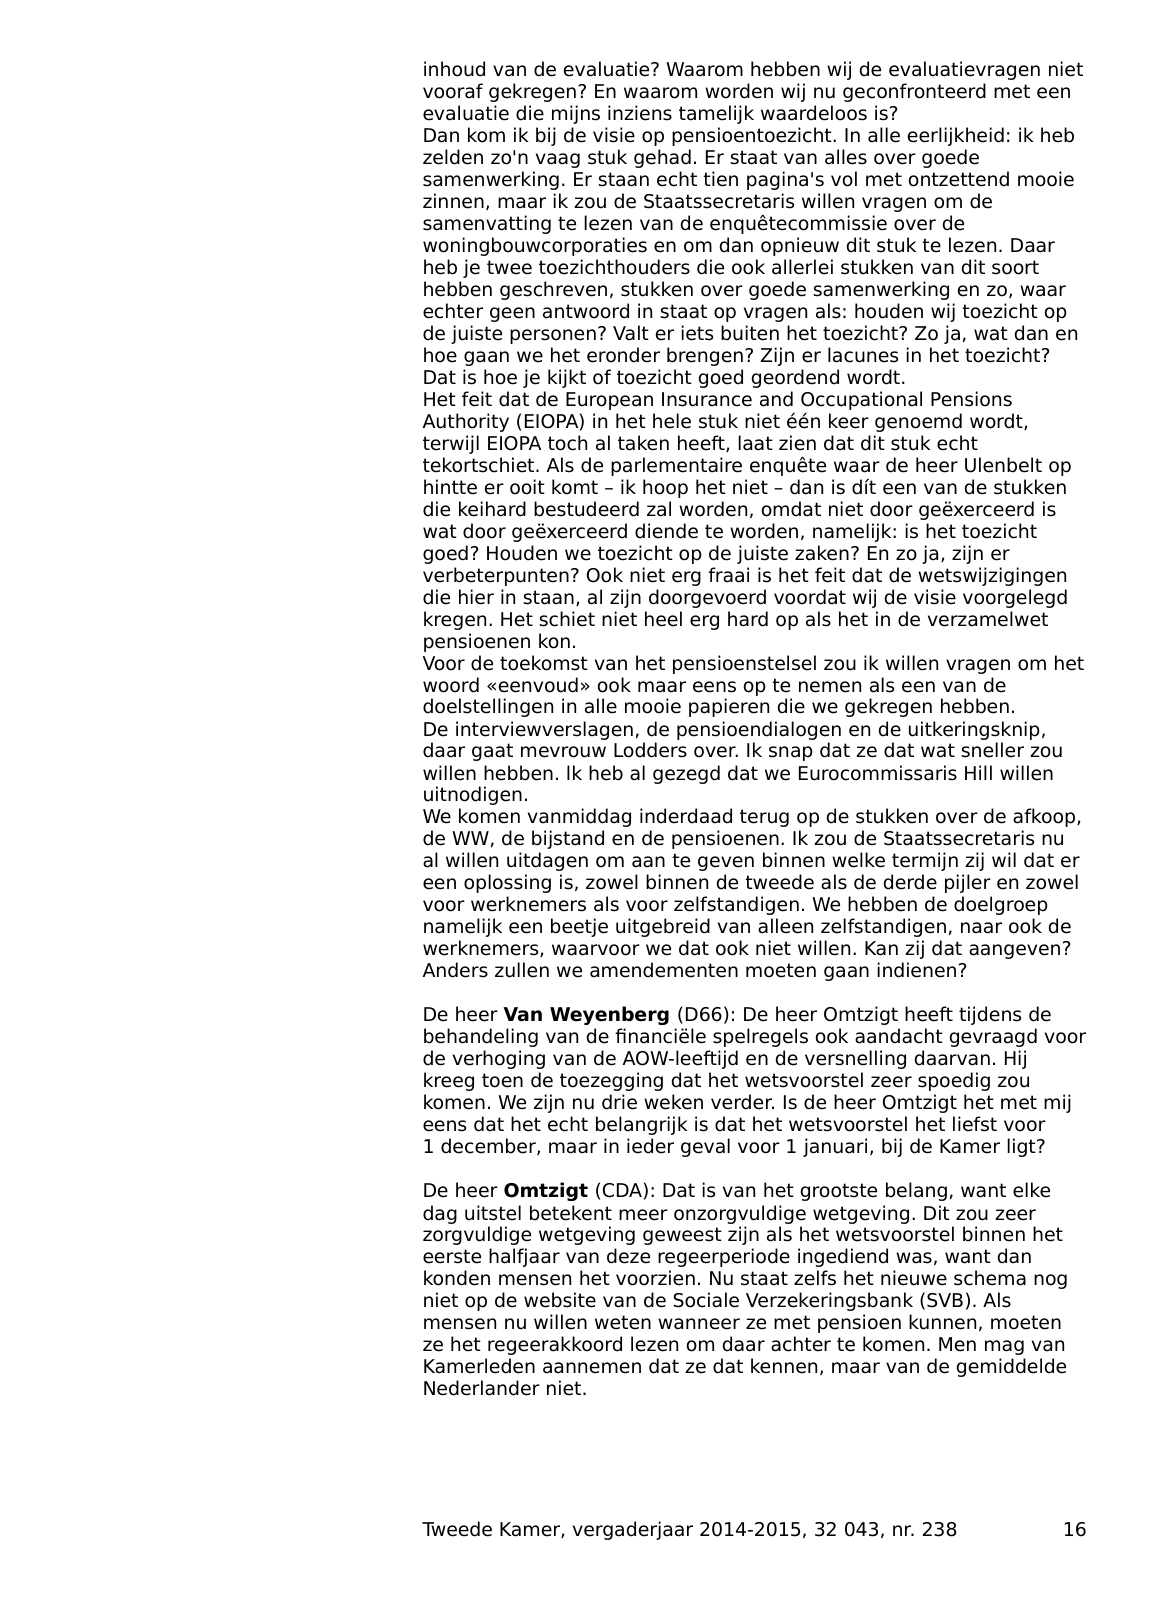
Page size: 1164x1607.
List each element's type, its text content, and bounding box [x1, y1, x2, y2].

text Het feit dat de European Insurance and Occupational Pensions Authority (EIOPA) in het hele stuk niet één keer genoemd wordt, terwijl EIOPA toch al taken heeft, laat zien dat dit stuk echt tekortschiet. Als de parlementaire enquête waar de heer Ulenbelt op hintte er ooit komt – ik hoop het niet – dan is dít een van de stukken die keihard bestudeerd zal worden, omdat niet door geëxerceerd is wat door geëxerceerd diende te worden, namelijk: is het toezicht goed? Houden we toezicht op de juiste zaken? En zo ja, zijn er verbeterpunten? Ook niet erg fraai is het feit dat de wetswijzigingen die hier in staan, al zijn doorgevoerd voordat wij de visie voorgelegd kregen. Het schiet niet heel erg hard op als het in de verzamelwet pensioenen kon. [422, 389, 1087, 652]
text We komen vanmiddag inderdaad terug op de stukken over de afkoop, de WW, de bijstand en de pensioenen. Ik zou de Staatssecretaris nu al willen uitdagen om aan te geven binnen welke termijn zij wil dat er een oplossing is, zowel binnen de tweede als de derde pijler en zowel voor werknemers als voor zelfstandigen. We hebben de doelgroep namelijk een beetje uitgebreid van alleen zelfstandigen, naar ook de werknemers, waarvoor we dat ook niet willen. Kan zij dat aangeven? Anders zullen we amendementen moeten gaan indienen? [422, 806, 1087, 982]
text De heer Van Weyenberg (D66): De heer Omtzigt heeft tijdens de behandeling van de financiële spelregels ook aandacht gevraagd voor de verhoging van de AOW-leeftijd en de versnelling daarvan. Hij kreeg toen de toezegging dat het wetsvoorstel zeer spoedig zou komen. We zijn nu drie weken verder. Is de heer Omtzigt het met mij eens dat het echt belangrijk is dat het wetsvoorstel het liefst voor 1 december, maar in ieder geval voor 1 januari, bij de Kamer ligt? [422, 1004, 1087, 1158]
text inhoud van de evaluatie? Waarom hebben wij de evaluatievragen niet vooraf gekregen? En waarom worden wij nu geconfronteerd met een evaluatie die mijns inziens tamelijk waardeloos is? [422, 59, 1087, 125]
text Dan kom ik bij de visie op pensioentoezicht. In alle eerlijkheid: ik heb zelden zo'n vaag stuk gehad. Er staat van alles over goede samenwerking. Er staan echt tien pagina's vol met ontzettend mooie zinnen, maar ik zou de Staatssecretaris willen vragen om de samenvatting te lezen van de enquêtecommissie over de woningbouwcorporaties en om dan opnieuw dit stuk te lezen. Daar heb je twee toezichthouders die ook allerlei stukken van dit soort hebben geschreven, stukken over goede samenwerking en zo, waar echter geen antwoord in staat op vragen als: houden wij toezicht op de juiste personen? Valt er iets buiten het toezicht? Zo ja, wat dan en hoe gaan we het eronder brengen? Zijn er lacunes in het toezicht? Dat is hoe je kijkt of toezicht goed geordend wordt. [422, 125, 1087, 389]
text Voor de toekomst van het pensioenstelsel zou ik willen vragen om het woord «eenvoud» ook maar eens op te nemen als een van de doelstellingen in alle mooie papieren die we gekregen hebben. [422, 652, 1087, 718]
text De interviewverslagen, de pensioendialogen en de uitkeringsknip, daar gaat mevrouw Lodders over. Ik snap dat ze dat wat sneller zou willen hebben. lk heb al gezegd dat we Eurocommissaris Hill willen uitnodigen. [422, 718, 1087, 806]
text De heer Omtzigt (CDA): Dat is van het grootste belang, want elke dag uitstel betekent meer onzorgvuldige wetgeving. Dit zou zeer zorgvuldige wetgeving geweest zijn als het wetsvoorstel binnen het eerste halfjaar van deze regeerperiode ingediend was, want dan konden mensen het voorzien. Nu staat zelfs het nieuwe schema nog niet op de website van de Sociale Verzekeringsbank (SVB). Als mensen nu willen weten wanneer ze met pensioen kunnen, moeten ze het regeerakkoord lezen om daar achter te komen. Men mag van Kamerleden aannemen dat ze dat kennen, maar van de gemiddelde Nederlander niet. [422, 1180, 1087, 1400]
